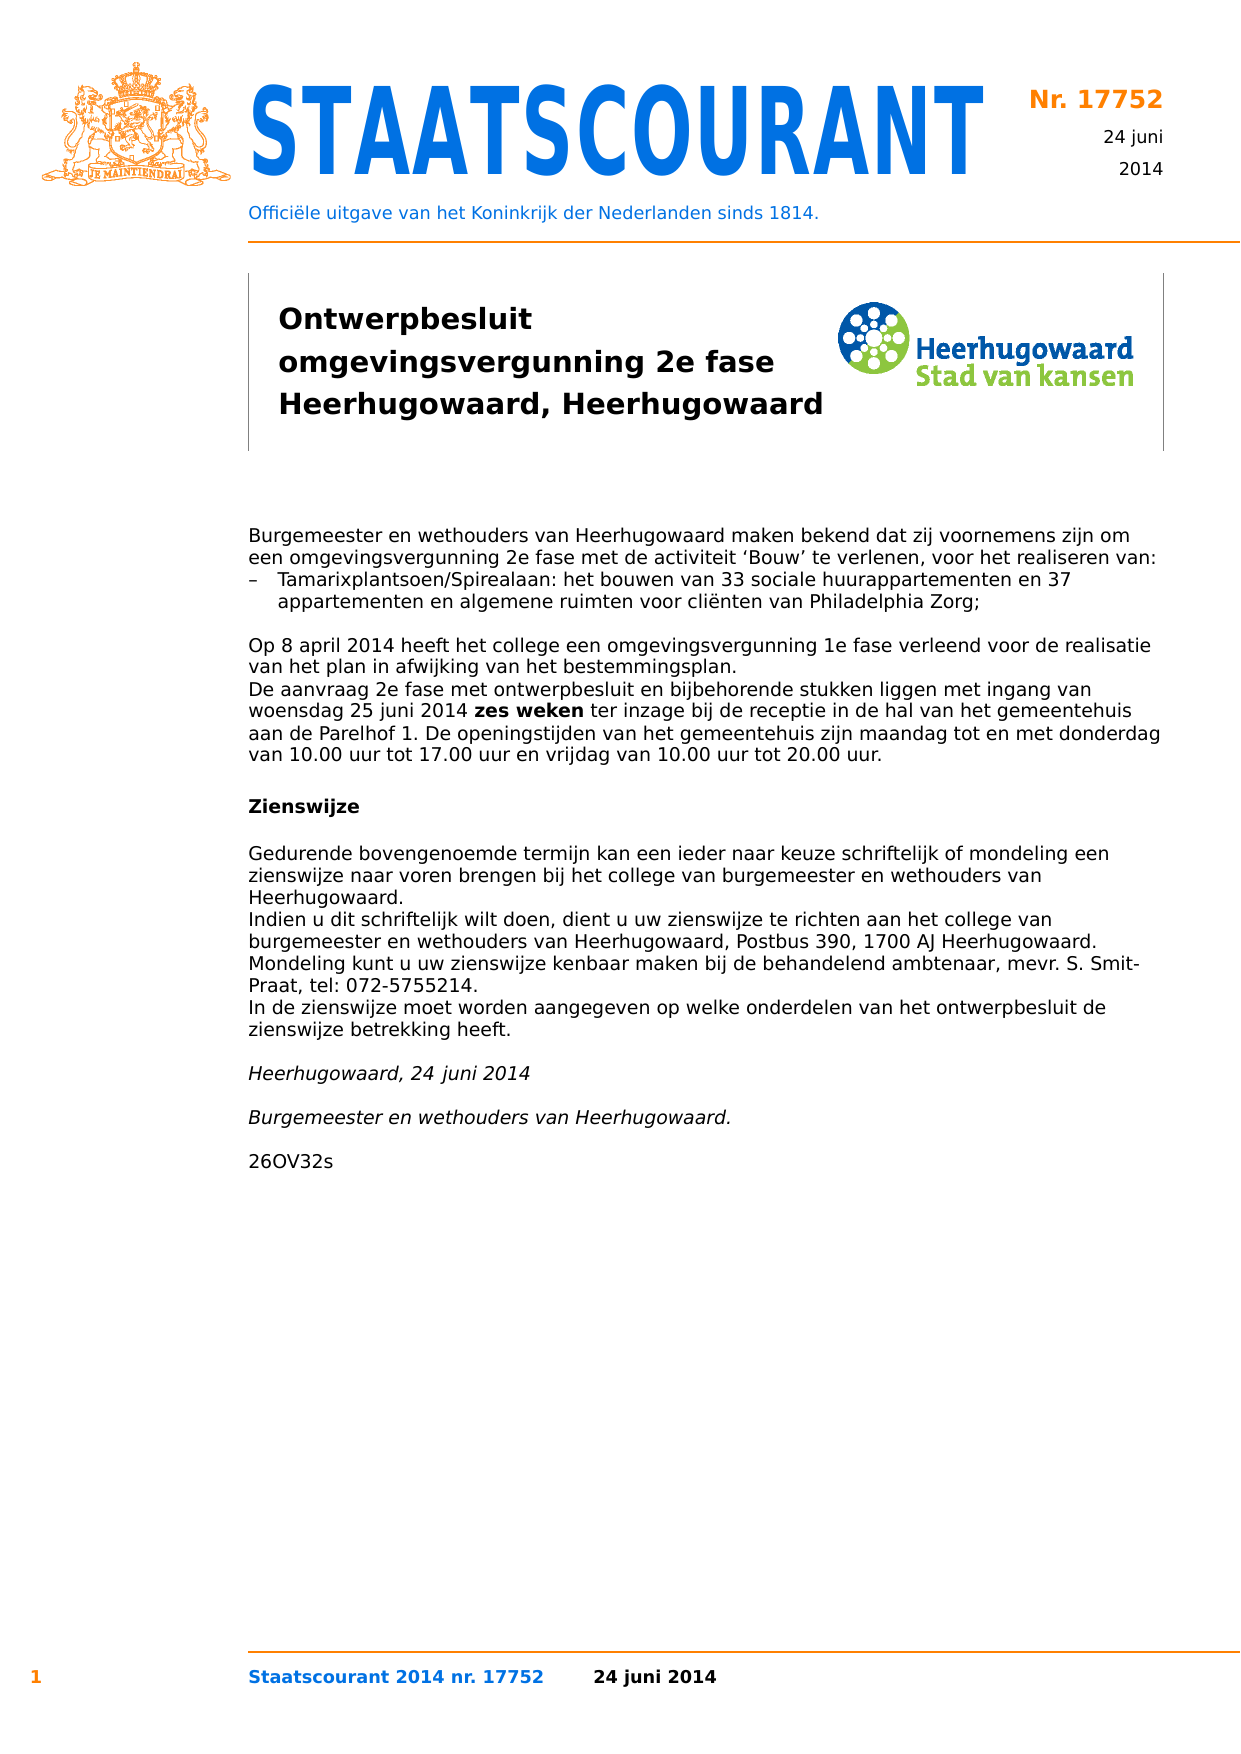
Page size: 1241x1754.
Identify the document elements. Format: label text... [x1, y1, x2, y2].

table_header Nr. 17752 [998, 62, 1240, 121]
text Heerhugowaard, 24 juni 2014 [248, 1063, 1163, 1085]
text Op 8 april 2014 heeft het college een omgevingsvergunning 1e fase verleend voor de realisatie van het plan in afwijking van het bestemmingsplan. [248, 634, 1163, 678]
picture [838, 302, 1134, 386]
text 26OV32s [248, 1151, 1163, 1173]
text – Tamarixplantsoen/Spirealaan: het bouwen van 33 sociale huurappartementen en 37 appartementen en algemene ruimten voor cliënten van Philadelphia Zorg; [248, 569, 1163, 613]
text Burgemeester en wethouders van Heerhugowaard. [248, 1107, 1163, 1129]
subtitle Ontwerpbesluit omgevingsvergunning 2e fase Heerhugowaard, Heerhugowaard [249, 273, 1163, 451]
text Gedurende bovengenoemde termijn kan een ieder naar keuze schriftelijk of mondeling een zienswijze naar voren brengen bij het college van burgemeester en wethouders van Heerhugowaard. [248, 843, 1163, 909]
picture [41, 62, 231, 186]
table_cell 2014 [998, 153, 1240, 203]
text De aanvraag 2e fase met ontwerpbesluit en bijbehorende stukken liggen met ingang van woensdag 25 juni 2014 zes weken ter inzage bij de receptie in de hal van het gemeentehuis aan de Parelhof 1. De openingstijden van het gemeentehuis zijn maandag tot en met donderdag van 10.00 uur tot 17.00 uur en vrijdag van 10.00 uur tot 20.00 uur. [248, 678, 1163, 766]
text Indien u dit schriftelijk wilt doen, dient u uw zienswijze te richten aan het college van burgemeester en wethouders van Heerhugowaard, Postbus 390, 1700 AJ Heerhugowaard. Mondeling kunt u uw zienswijze kenbaar maken bij de behandelend ambtenaar, mevr. S. Smit-Praat, tel: 072-5755214. [248, 909, 1163, 997]
table_cell 24 juni [998, 121, 1240, 153]
text Burgemeester en wethouders van Heerhugowaard maken bekend dat zij voornemens zijn om een omgevingsvergunning 2e fase met de activiteit ‘Bouw’ te verlenen, voor het realiseren van: [248, 525, 1163, 569]
subtitle Zienswijze [248, 796, 1163, 818]
table_header [25, 62, 248, 241]
table_cell Officiële uitgave van het Koninkrijk der Nederlanden sinds 1814. [248, 203, 1240, 241]
text In de zienswijze moet worden aangegeven op welke onderdelen van het ontwerpbesluit de zienswijze betrekking heeft. [248, 997, 1163, 1041]
table_header STAATSCOURANT [248, 62, 998, 203]
